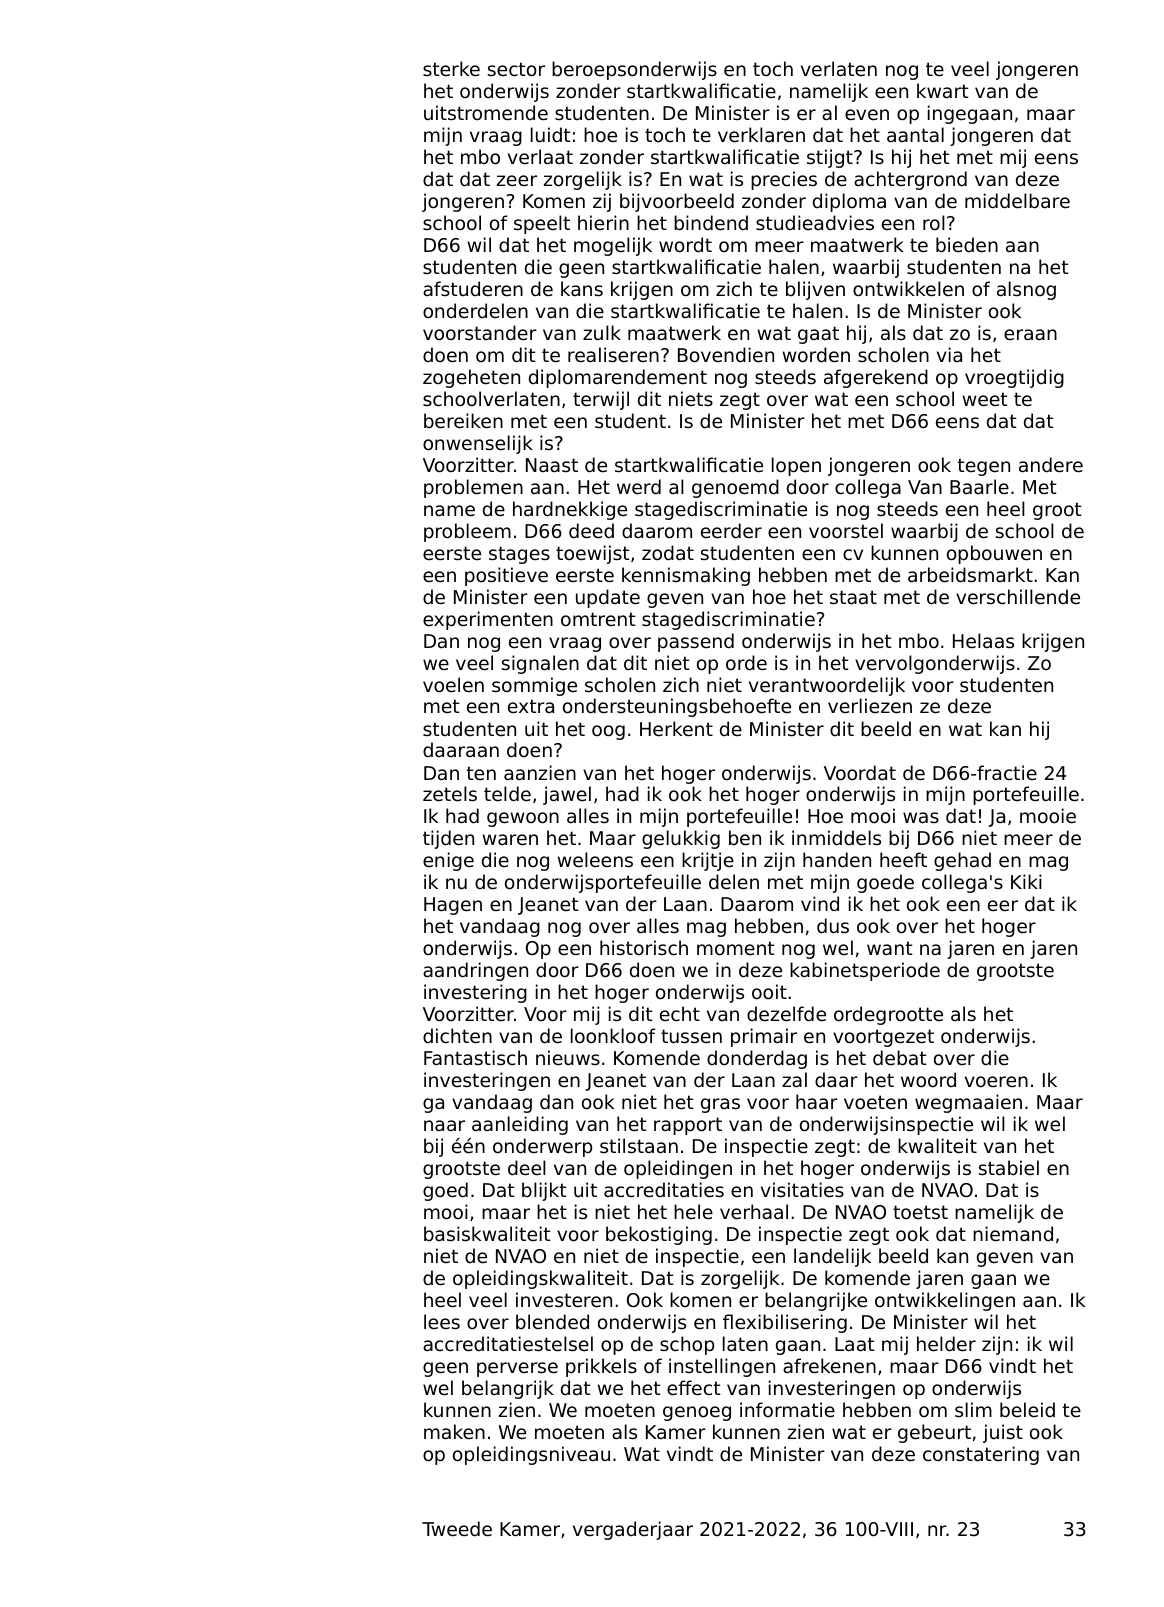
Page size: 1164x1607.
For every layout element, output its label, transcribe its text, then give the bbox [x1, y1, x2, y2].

text Dan nog een vraag over passend onderwijs in het mbo. Helaas krijgen we veel signalen dat dit niet op orde is in het vervolgonderwijs. Zo voelen sommige scholen zich niet verantwoordelijk voor studenten met een extra ondersteuningsbehoefte en verliezen ze deze studenten uit het oog. Herkent de Minister dit beeld en wat kan hij daaraan doen? [422, 631, 1087, 762]
text Voorzitter. Voor mij is dit echt van dezelfde ordegrootte als het dichten van de loonkloof tussen primair en voortgezet onderwijs. Fantastisch nieuws. Komende donderdag is het debat over die investeringen en Jeanet van der Laan zal daar het woord voeren. Ik ga vandaag dan ook niet het gras voor haar voeten wegmaaien. Maar naar aanleiding van het rapport van de onderwijsinspectie wil ik wel bij één onderwerp stilstaan. De inspectie zegt: de kwaliteit van het grootste deel van de opleidingen in het hoger onderwijs is stabiel en goed. Dat blijkt uit accreditaties en visitaties van de NVAO. Dat is mooi, maar het is niet het hele verhaal. De NVAO toetst namelijk de basiskwaliteit voor bekostiging. De inspectie zegt ook dat niemand, niet de NVAO en niet de inspectie, een landelijk beeld kan geven van de opleidingskwaliteit. Dat is zorgelijk. De komende jaren gaan we heel veel investeren. Ook komen er belangrijke ontwikkelingen aan. Ik lees over blended onderwijs en flexibilisering. De Minister wil het accreditatiestelsel op de schop laten gaan. Laat mij helder zijn: ik wil geen perverse prikkels of instellingen afrekenen, maar D66 vindt het wel belangrijk dat we het effect van investeringen op onderwijs kunnen zien. We moeten genoeg informatie hebben om slim beleid te maken. We moeten als Kamer kunnen zien wat er gebeurt, juist ook op opleidingsniveau. Wat vindt de Minister van deze constatering van [422, 1004, 1087, 1466]
text Voorzitter. Naast de startkwalificatie lopen jongeren ook tegen andere problemen aan. Het werd al genoemd door collega Van Baarle. Met name de hardnekkige stagediscriminatie is nog steeds een heel groot probleem. D66 deed daarom eerder een voorstel waarbij de school de eerste stages toewijst, zodat studenten een cv kunnen opbouwen en een positieve eerste kennismaking hebben met de arbeidsmarkt. Kan de Minister een update geven van hoe het staat met de verschillende experimenten omtrent stagediscriminatie? [422, 455, 1087, 631]
text sterke sector beroepsonderwijs en toch verlaten nog te veel jongeren het onderwijs zonder startkwalificatie, namelijk een kwart van de uitstromende studenten. De Minister is er al even op ingegaan, maar mijn vraag luidt: hoe is toch te verklaren dat het aantal jongeren dat het mbo verlaat zonder startkwalificatie stijgt? Is hij het met mij eens dat dat zeer zorgelijk is? En wat is precies de achtergrond van deze jongeren? Komen zij bijvoorbeeld zonder diploma van de middelbare school of speelt hierin het bindend studieadvies een rol? [422, 59, 1087, 235]
text D66 wil dat het mogelijk wordt om meer maatwerk te bieden aan studenten die geen startkwalificatie halen, waarbij studenten na het afstuderen de kans krijgen om zich te blijven ontwikkelen of alsnog onderdelen van die startkwalificatie te halen. Is de Minister ook voorstander van zulk maatwerk en wat gaat hij, als dat zo is, eraan doen om dit te realiseren? Bovendien worden scholen via het zogeheten diplomarendement nog steeds afgerekend op vroegtijdig schoolverlaten, terwijl dit niets zegt over wat een school weet te bereiken met een student. Is de Minister het met D66 eens dat dat onwenselijk is? [422, 235, 1087, 455]
text Dan ten aanzien van het hoger onderwijs. Voordat de D66-fractie 24 zetels telde, jawel, had ik ook het hoger onderwijs in mijn portefeuille. Ik had gewoon alles in mijn portefeuille! Hoe mooi was dat! Ja, mooie tijden waren het. Maar gelukkig ben ik inmiddels bij D66 niet meer de enige die nog weleens een krijtje in zijn handen heeft gehad en mag ik nu de onderwijsportefeuille delen met mijn goede collega's Kiki Hagen en Jeanet van der Laan. Daarom vind ik het ook een eer dat ik het vandaag nog over alles mag hebben, dus ook over het hoger onderwijs. Op een historisch moment nog wel, want na jaren en jaren aandringen door D66 doen we in deze kabinetsperiode de grootste investering in het hoger onderwijs ooit. [422, 762, 1087, 1004]
